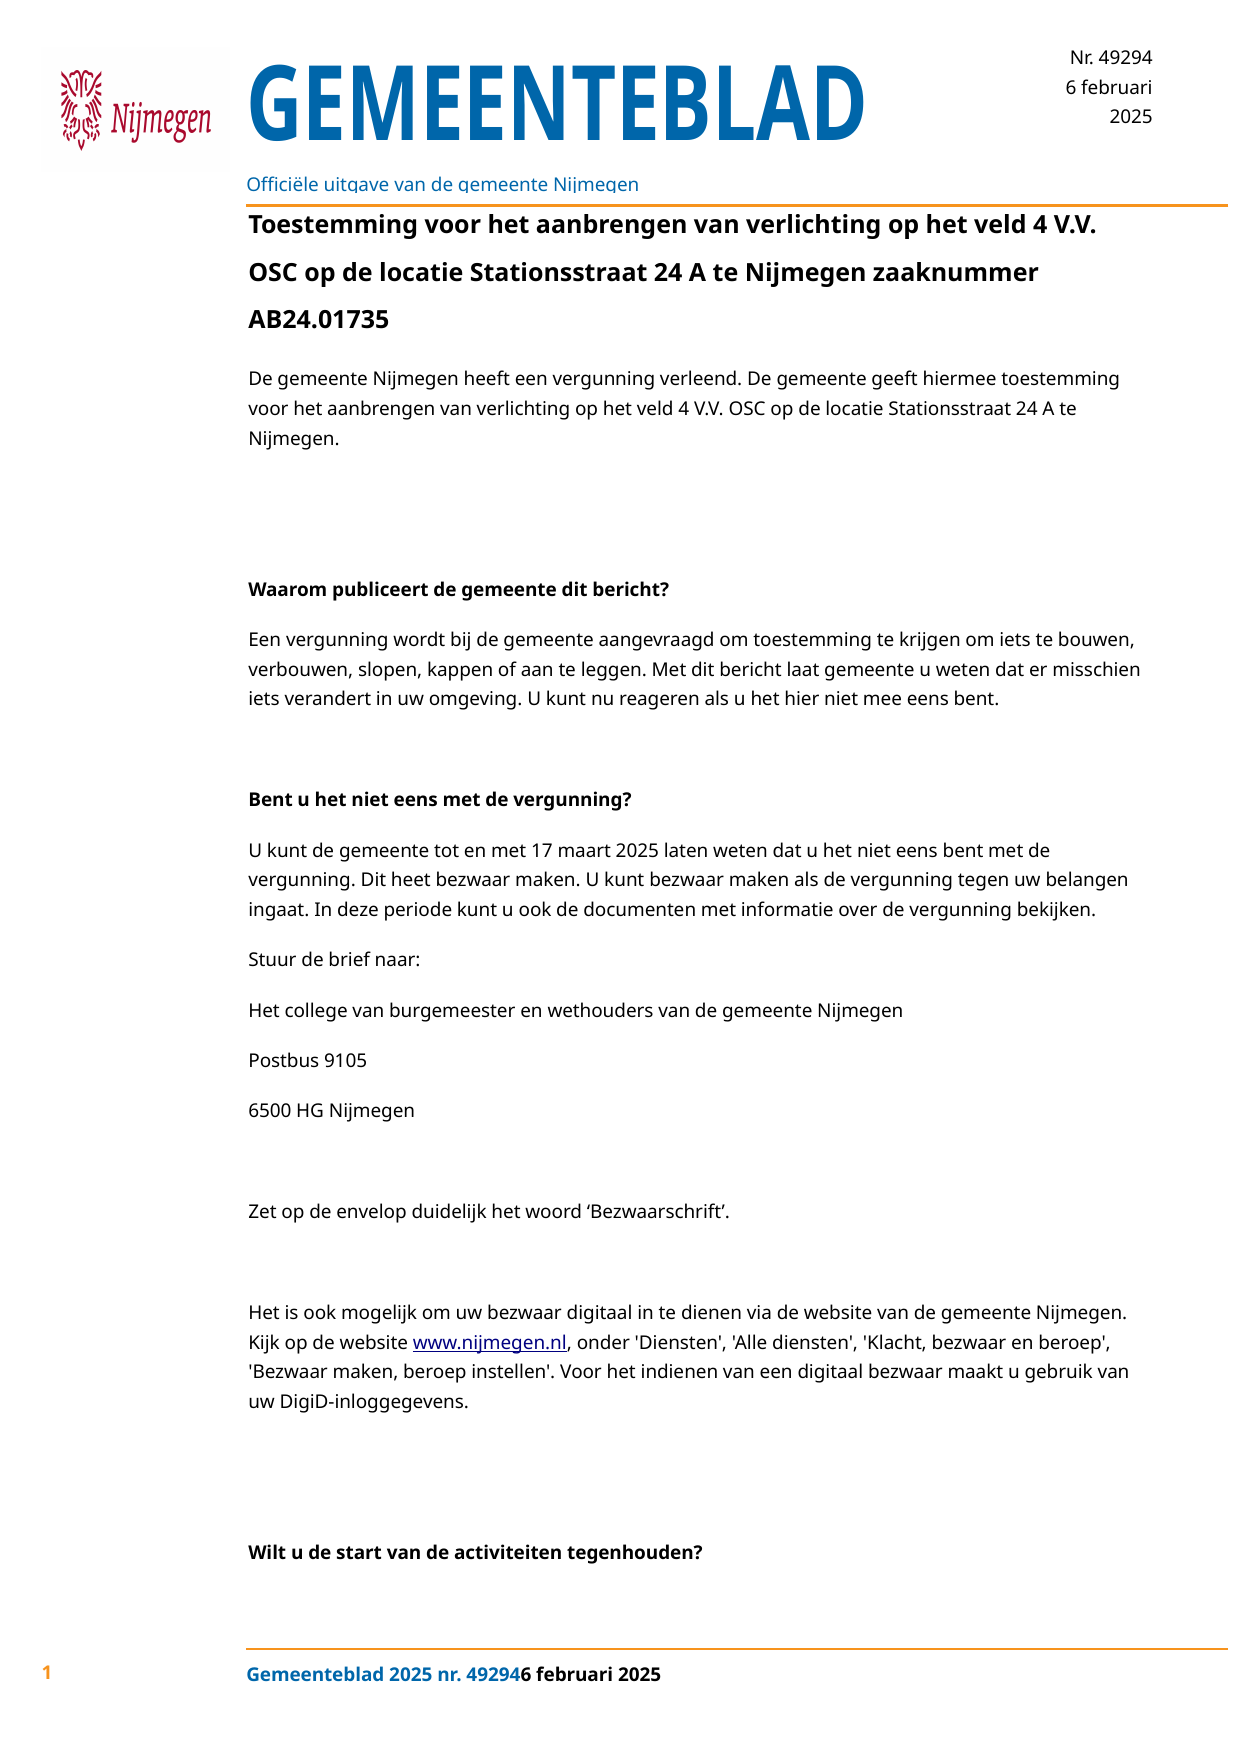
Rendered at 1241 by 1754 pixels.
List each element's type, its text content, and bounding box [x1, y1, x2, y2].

text De gemeente Nijmegen heeft een vergunning verleend. De gemeente geeft hiermee toestemming voor het aanbrengen van verlichting op het veld 4 V.V. OSC op de locatie Stationsstraat 24 A te Nijmegen. [248, 366, 1152, 450]
text Stuur de brief naar: [248, 946, 1152, 972]
text Wilt u de start van de activiteiten tegenhouden? [248, 1539, 1152, 1565]
text Toestemming voor het aanbrengen van verlichting op het veld 4 V.V. OSC op de locatie Stationsstraat 24 A te Nijmegen zaaknummer AB24.01735 [248, 207, 1152, 336]
text Het is ook mogelijk om uw bezwaar digitaal in te dienen via de website van de gemeente Nijmegen. Kijk op de website www.nijmegen.nl, onder 'Diensten', 'Alle diensten', 'Klacht, bezwaar en beroep', 'Bezwaar maken, beroep instellen'. Voor het indienen van een digitaal bezwaar maakt u gebruik van uw DigiD-inloggegevens. [248, 1299, 1152, 1414]
text Waarom publiceert de gemeente dit bericht? [248, 576, 1152, 602]
picture [41, 47, 231, 172]
text Het college van burgemeester en wethouders van de gemeente Nijmegen [248, 997, 1152, 1022]
text Postbus 9105 [248, 1047, 1152, 1073]
text U kunt de gemeente tot en met 17 maart 2025 laten weten dat u het niet eens bent met de vergunning. Dit heet bezwaar maken. U kunt bezwaar maken als de vergunning tegen uw belangen ingaat. In deze periode kunt u ook de documenten met informatie over de vergunning bekijken. [248, 837, 1152, 922]
text Een vergunning wordt bij de gemeente aangevraagd om toestemming te krijgen om iets te bouwen, verbouwen, slopen, kappen of aan te leggen. Met dit bericht laat gemeente u weten dat er misschien iets verandert in uw omgeving. U kunt nu reageren als u het hier niet mee eens bent. [248, 626, 1152, 711]
text 6500 HG Nijmegen [248, 1098, 1152, 1123]
text Bent u het niet eens met de vergunning? [248, 786, 1152, 812]
text Zet op de envelop duidelijk het woord ‘Bezwaarschrift’. [248, 1198, 1152, 1224]
